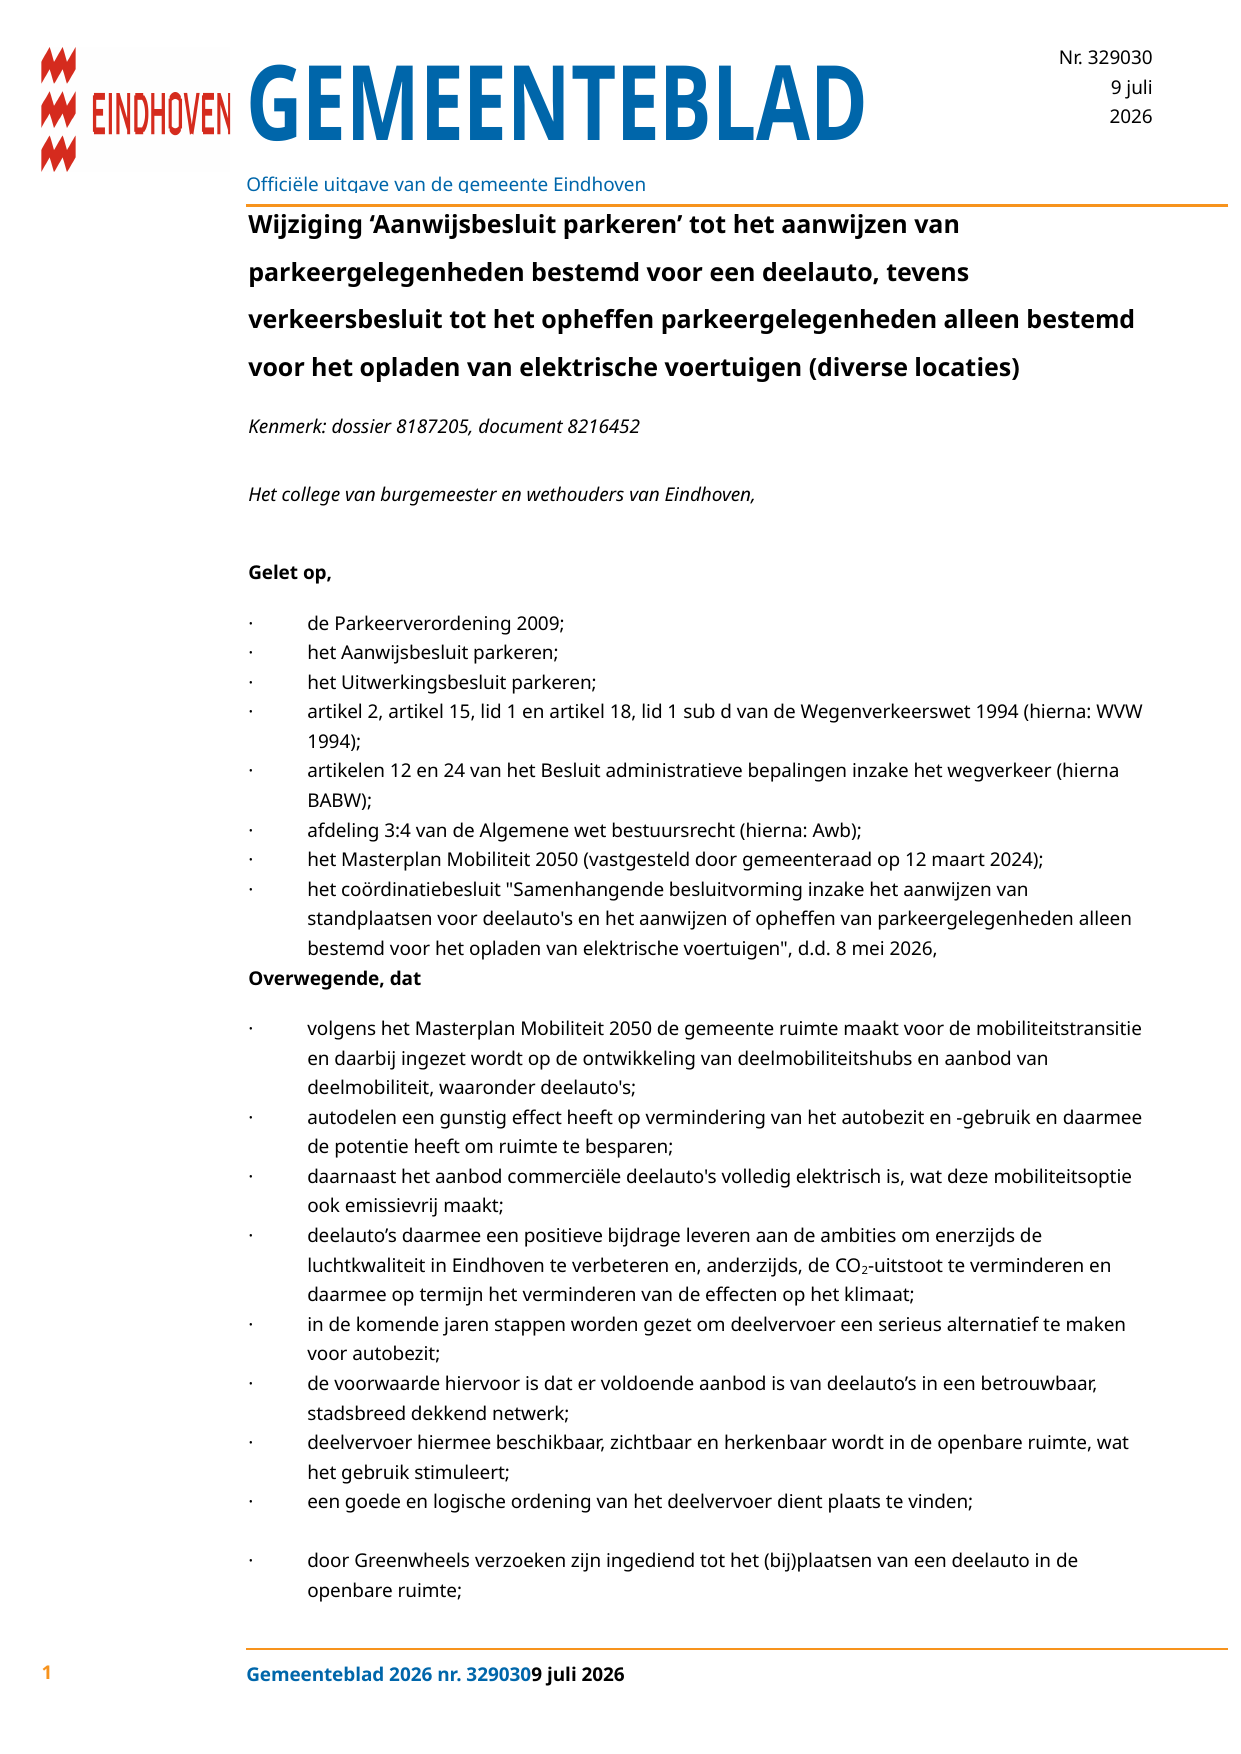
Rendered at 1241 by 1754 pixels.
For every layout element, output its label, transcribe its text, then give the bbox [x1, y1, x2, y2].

list deelvervoer hiermee beschikbaar, zichtbaar en herkenbaar wordt in de openbare ruimte, wat het gebruik stimuleert; [248, 1429, 1152, 1485]
text Overwegende, dat [248, 965, 1152, 991]
list deelauto’s daarmee een positieve bijdrage leveren aan de ambities om enerzijds de luchtkwaliteit in Eindhoven te verbeteren en, anderzijds, de CO2-uitstoot te verminderen en daarmee op termijn het verminderen van de effecten op het klimaat; [248, 1222, 1152, 1307]
list het Uitwerkingsbesluit parkeren; [248, 669, 1152, 695]
text Kenmerk: dossier 8187205, document 8216452 [248, 413, 1152, 439]
list autodelen een gunstig effect heeft op vermindering van het autobezit en -gebruik en daarmee de potentie heeft om ruimte te besparen; [248, 1104, 1152, 1159]
list artikel 2, artikel 15, lid 1 en artikel 18, lid 1 sub d van de Wegenverkeerswet 1994 (hierna: WVW 1994); [248, 698, 1152, 754]
list artikelen 12 en 24 van het Besluit administratieve bepalingen inzake het wegverkeer (hierna BABW); [248, 758, 1152, 813]
list het Masterplan Mobiliteit 2050 (vastgesteld door gemeenteraad op 12 maart 2024); [248, 846, 1152, 872]
list afdeling 3:4 van de Algemene wet bestuursrecht (hierna: Awb); [248, 817, 1152, 843]
text Wijziging ‘Aanwijsbesluit parkeren’ tot het aanwijzen van parkeergelegenheden bestemd voor een deelauto, tevens verkeersbesluit tot het opheffen parkeergelegenheden alleen bestemd voor het opladen van elektrische voertuigen (diverse locaties) [248, 207, 1152, 384]
list volgens het Masterplan Mobiliteit 2050 de gemeente ruimte maakt voor de mobiliteitstransitie en daarbij ingezet wordt op de ontwikkeling van deelmobiliteitshubs en aanbod van deelmobiliteit, waaronder deelauto's; [248, 1015, 1152, 1100]
list de voorwaarde hiervoor is dat er voldoende aanbod is van deelauto’s in een betrouwbaar, stadsbreed dekkend netwerk; [248, 1370, 1152, 1426]
text Het college van burgemeester en wethouders van Eindhoven, [248, 481, 1152, 507]
text Gelet op, [248, 559, 1152, 585]
list door Greenwheels verzoeken zijn ingediend tot het (bij)plaatsen van een deelauto in de openbare ruimte; [248, 1548, 1152, 1603]
list in de komende jaren stappen worden gezet om deelvervoer een serieus alternatief te maken voor autobezit; [248, 1311, 1152, 1366]
list daarnaast het aanbod commerciële deelauto's volledig elektrisch is, wat deze mobiliteitsoptie ook emissievrij maakt; [248, 1163, 1152, 1218]
list de Parkeerverordening 2009; [248, 610, 1152, 636]
list het coördinatiebesluit "Samenhangende besluitvorming inzake het aanwijzen van standplaatsen voor deelauto's en het aanwijzen of opheffen van parkeergelegenheden alleen bestemd voor het opladen van elektrische voertuigen", d.d. 8 mei 2026, [248, 876, 1152, 961]
list een goede en logische ordening van het deelvervoer dient plaats te vinden; [248, 1488, 1152, 1514]
list het Aanwijsbesluit parkeren; [248, 639, 1152, 665]
picture [41, 47, 231, 172]
